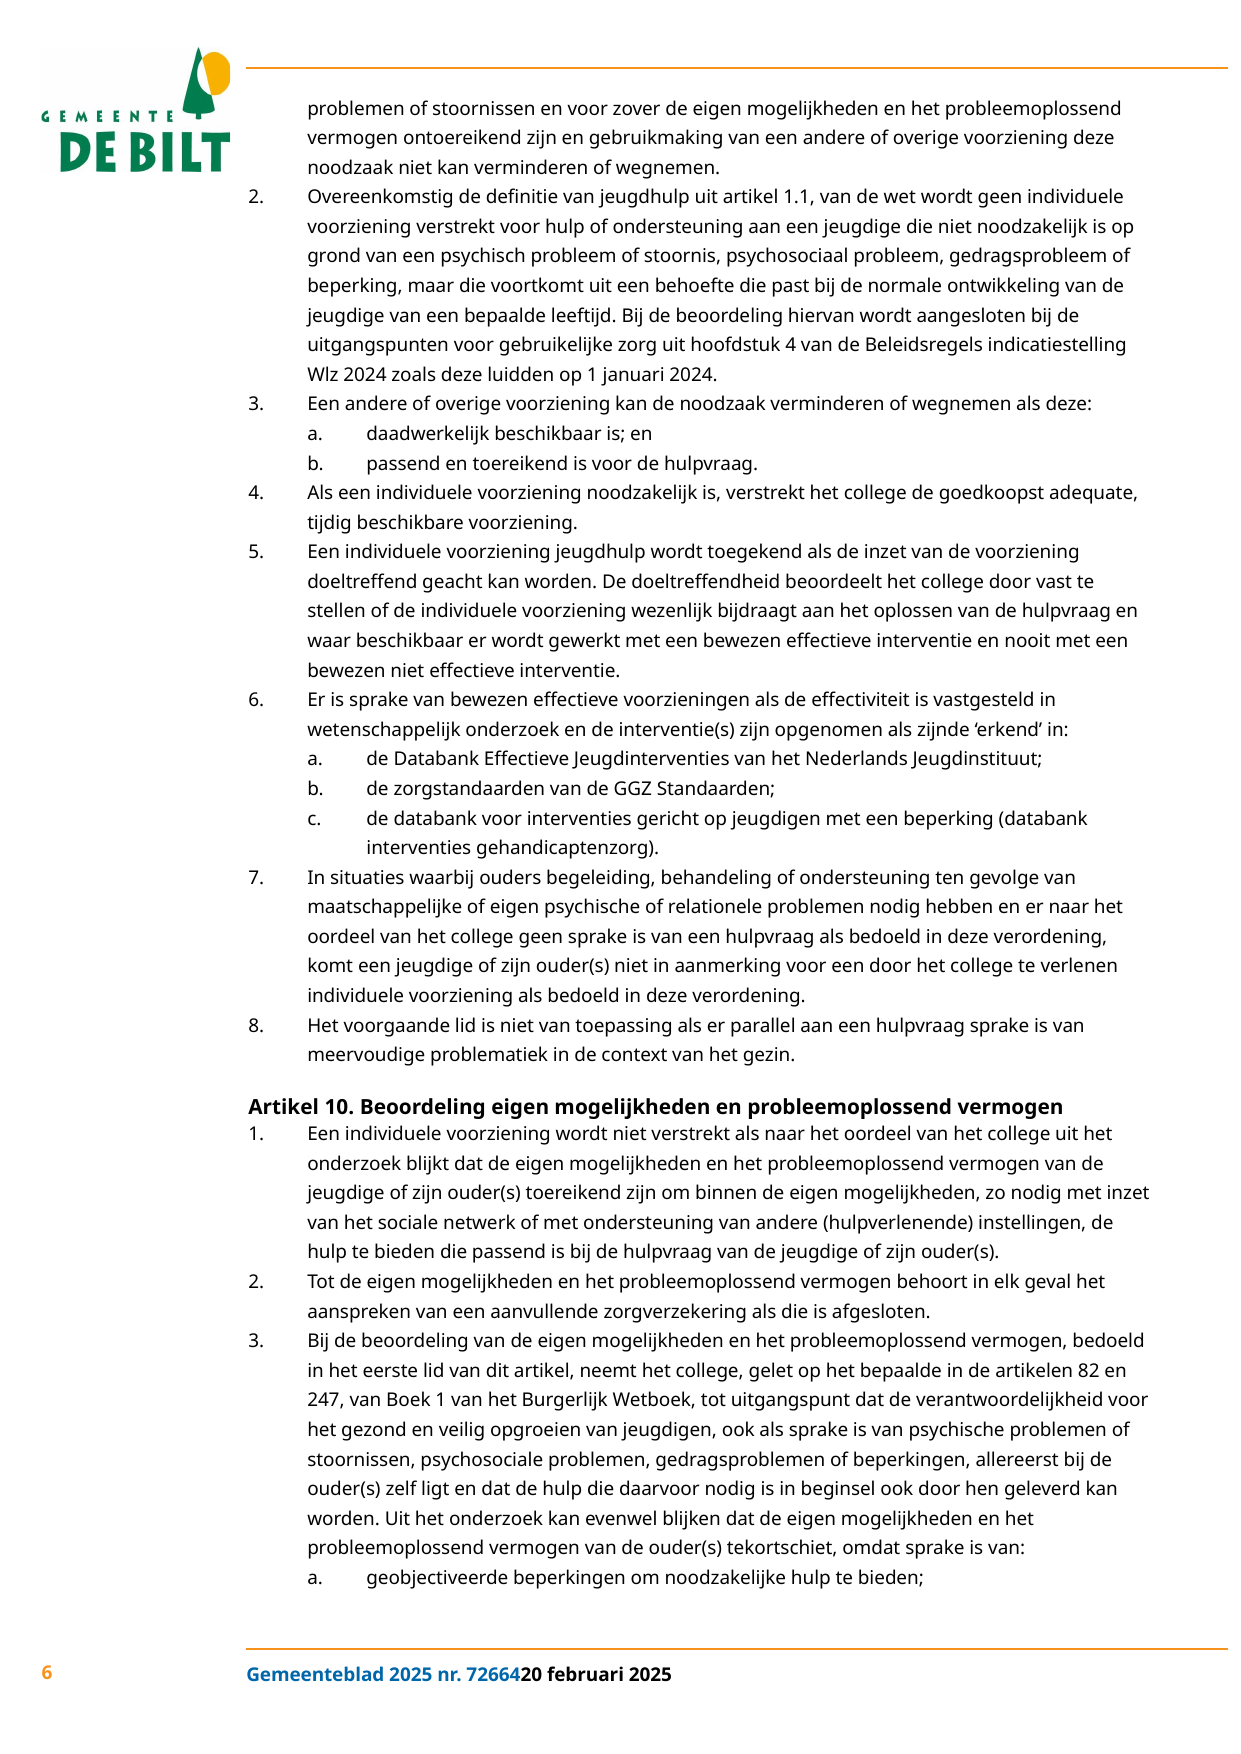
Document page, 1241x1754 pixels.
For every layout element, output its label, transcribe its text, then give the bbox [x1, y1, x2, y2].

list Een individuele voorziening jeugdhulp wordt toegekend als de inzet van de voorziening doeltreffend geacht kan worden. De doeltreffendheid beoordeelt het college door vast te stellen of de individuele voorziening wezenlijk bijdraagt aan het oplossen van de hulpvraag en waar beschikbaar er wordt gewerkt met een bewezen effectieve interventie en nooit met een bewezen niet effectieve interventie. [248, 538, 1152, 683]
list Het voorgaande lid is niet van toepassing als er parallel aan een hulpvraag sprake is van meervoudige problematiek in de context van het gezin. [248, 1012, 1152, 1067]
list Een andere of overige voorziening kan de noodzaak verminderen of wegnemen als deze: [248, 391, 1152, 416]
list de zorgstandaarden van de GGZ Standaarden; [307, 775, 1152, 801]
list Bij de beoordeling van de eigen mogelijkheden en het probleemoplossend vermogen, bedoeld in het eerste lid van dit artikel, neemt het college, gelet op het bepaalde in de artikelen 82 en 247, van Boek 1 van het Burgerlijk Wetboek, tot uitgangspunt dat de verantwoordelijkheid voor het gezond en veilig opgroeien van jeugdigen, ook als sprake is van psychische problemen of stoornissen, psychosociale problemen, gedragsproblemen of beperkingen, allereerst bij de ouder(s) zelf ligt en dat de hulp die daarvoor nodig is in beginsel ook door hen geleverd kan worden. Uit het onderzoek kan evenwel blijken dat de eigen mogelijkheden en het probleemoplossend vermogen van de ouder(s) tekortschiet, omdat sprake is van: [248, 1327, 1152, 1560]
list de databank voor interventies gericht op jeugdigen met een beperking (databank interventies gehandicaptenzorg). [307, 805, 1152, 860]
list de Databank Effectieve Jeugdinterventies van het Nederlands Jeugdinstituut; [307, 746, 1152, 771]
list Tot de eigen mogelijkheden en het probleemoplossend vermogen behoort in elk geval het aanspreken van een aanvullende zorgverzekering als die is afgesloten. [248, 1268, 1152, 1323]
list daadwerkelijk beschikbaar is; en [307, 420, 1152, 446]
list problemen of stoornissen en voor zover de eigen mogelijkheden en het probleemoplossend vermogen ontoereikend zijn en gebruikmaking van een andere of overige voorziening deze noodzaak niet kan verminderen of wegnemen. [248, 95, 1152, 180]
picture [41, 47, 231, 172]
list Overeenkomstig de definitie van jeugdhulp uit artikel 1.1, van de wet wordt geen individuele voorziening verstrekt voor hulp of ondersteuning aan een jeugdige die niet noodzakelijk is op grond van een psychisch probleem of stoornis, psychosociaal probleem, gedragsprobleem of beperking, maar die voortkomt uit een behoefte die past bij de normale ontwikkeling van de jeugdige van een bepaalde leeftijd. Bij de beoordeling hiervan wordt aangesloten bij de uitgangspunten voor gebruikelijke zorg uit hoofdstuk 4 van de Beleidsregels indicatiestelling Wlz 2024 zoals deze luidden op 1 januari 2024. [248, 183, 1152, 387]
list Een individuele voorziening wordt niet verstrekt als naar het oordeel van het college uit het onderzoek blijkt dat de eigen mogelijkheden en het probleemoplossend vermogen van de jeugdige of zijn ouder(s) toereikend zijn om binnen de eigen mogelijkheden, zo nodig met inzet van het sociale netwerk of met ondersteuning van andere (hulpverlenende) instellingen, de hulp te bieden die passend is bij de hulpvraag van de jeugdige of zijn ouder(s). [248, 1120, 1152, 1264]
list Er is sprake van bewezen effectieve voorzieningen als de effectiviteit is vastgesteld in wetenschappelijk onderzoek en de interventie(s) zijn opgenomen als zijnde ‘erkend’ in: [248, 686, 1152, 742]
list In situaties waarbij ouders begeleiding, behandeling of ondersteuning ten gevolge van maatschappelijke of eigen psychische of relationele problemen nodig hebben en er naar het oordeel van het college geen sprake is van een hulpvraag als bedoeld in deze verordening, komt een jeugdige of zijn ouder(s) niet in aanmerking voor een door het college te verlenen individuele voorziening als bedoeld in deze verordening. [248, 864, 1152, 1008]
list passend en toereikend is voor de hulpvraag. [307, 450, 1152, 476]
list Als een individuele voorziening noodzakelijk is, verstrekt het college de goedkoopst adequate, tijdig beschikbare voorziening. [248, 479, 1152, 535]
list geobjectiveerde beperkingen om noodzakelijke hulp te bieden; [307, 1564, 1152, 1590]
text Artikel 10. Beoordeling eigen mogelijkheden en probleemoplossend vermogen [248, 1092, 1152, 1120]
